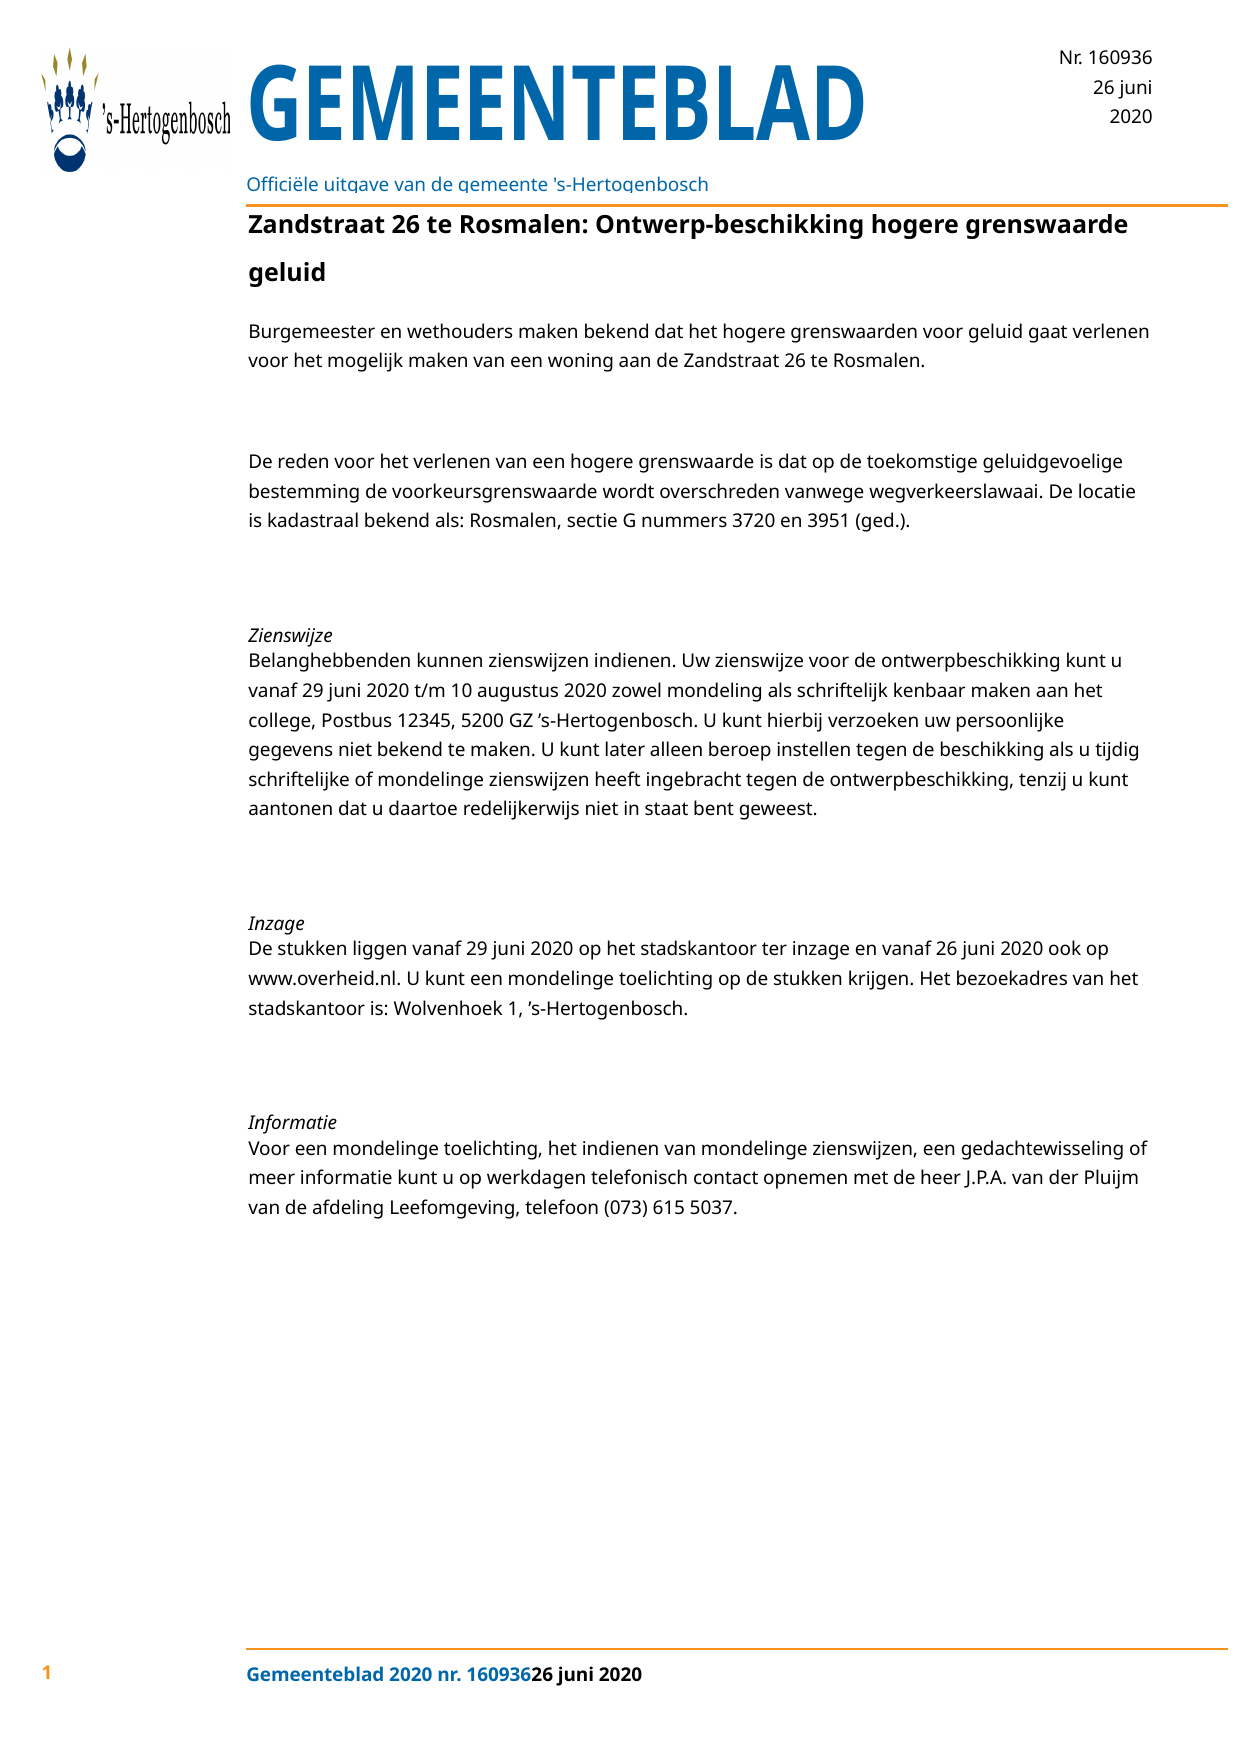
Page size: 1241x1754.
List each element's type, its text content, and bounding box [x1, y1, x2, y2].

text De reden voor het verlenen van een hogere grenswaarde is dat op de toekomstige geluidgevoelige bestemming de voorkeursgrenswaarde wordt overschreden vanwege wegverkeerslawaai. De locatie is kadastraal bekend als: Rosmalen, sectie G nummers 3720 en 3951 (ged.). [248, 448, 1152, 533]
text Informatie [248, 1109, 1152, 1135]
text Zienswijze [248, 622, 1152, 648]
text Burgemeester en wethouders maken bekend dat het hogere grenswaarden voor geluid gaat verlenen voor het mogelijk maken van een woning aan de Zandstraat 26 te Rosmalen. [248, 318, 1152, 373]
text Voor een mondelinge toelichting, het indienen van mondelinge zienswijzen, een gedachtewisseling of meer informatie kunt u op werkdagen telefonisch contact opnemen met de heer J.P.A. van der Pluijm van de afdeling Leefomgeving, telefoon (073) 615 5037. [248, 1135, 1152, 1220]
text Zandstraat 26 te Rosmalen: Ontwerp-beschikking hogere grenswaarde geluid [248, 207, 1152, 288]
picture [41, 47, 231, 172]
text Inzage [248, 910, 1152, 936]
text De stukken liggen vanaf 29 juni 2020 op het stadskantoor ter inzage en vanaf 26 juni 2020 ook op www.overheid.nl. U kunt een mondelinge toelichting op de stukken krijgen. Het bezoekadres van het stadskantoor is: Wolvenhoek 1, ’s-Hertogenbosch. [248, 936, 1152, 1021]
text Belanghebbenden kunnen zienswijzen indienen. Uw zienswijze voor de ontwerpbeschikking kunt u vanaf 29 juni 2020 t/m 10 augustus 2020 zowel mondeling als schriftelijk kenbaar maken aan het college, Postbus 12345, 5200 GZ ’s-Hertogenbosch. U kunt hierbij verzoeken uw persoonlijke gegevens niet bekend te maken. U kunt later alleen beroep instellen tegen de beschikking als u tijdig schriftelijke of mondelinge zienswijzen heeft ingebracht tegen de ontwerpbeschikking, tenzij u kunt aantonen dat u daartoe redelijkerwijs niet in staat bent geweest. [248, 648, 1152, 821]
